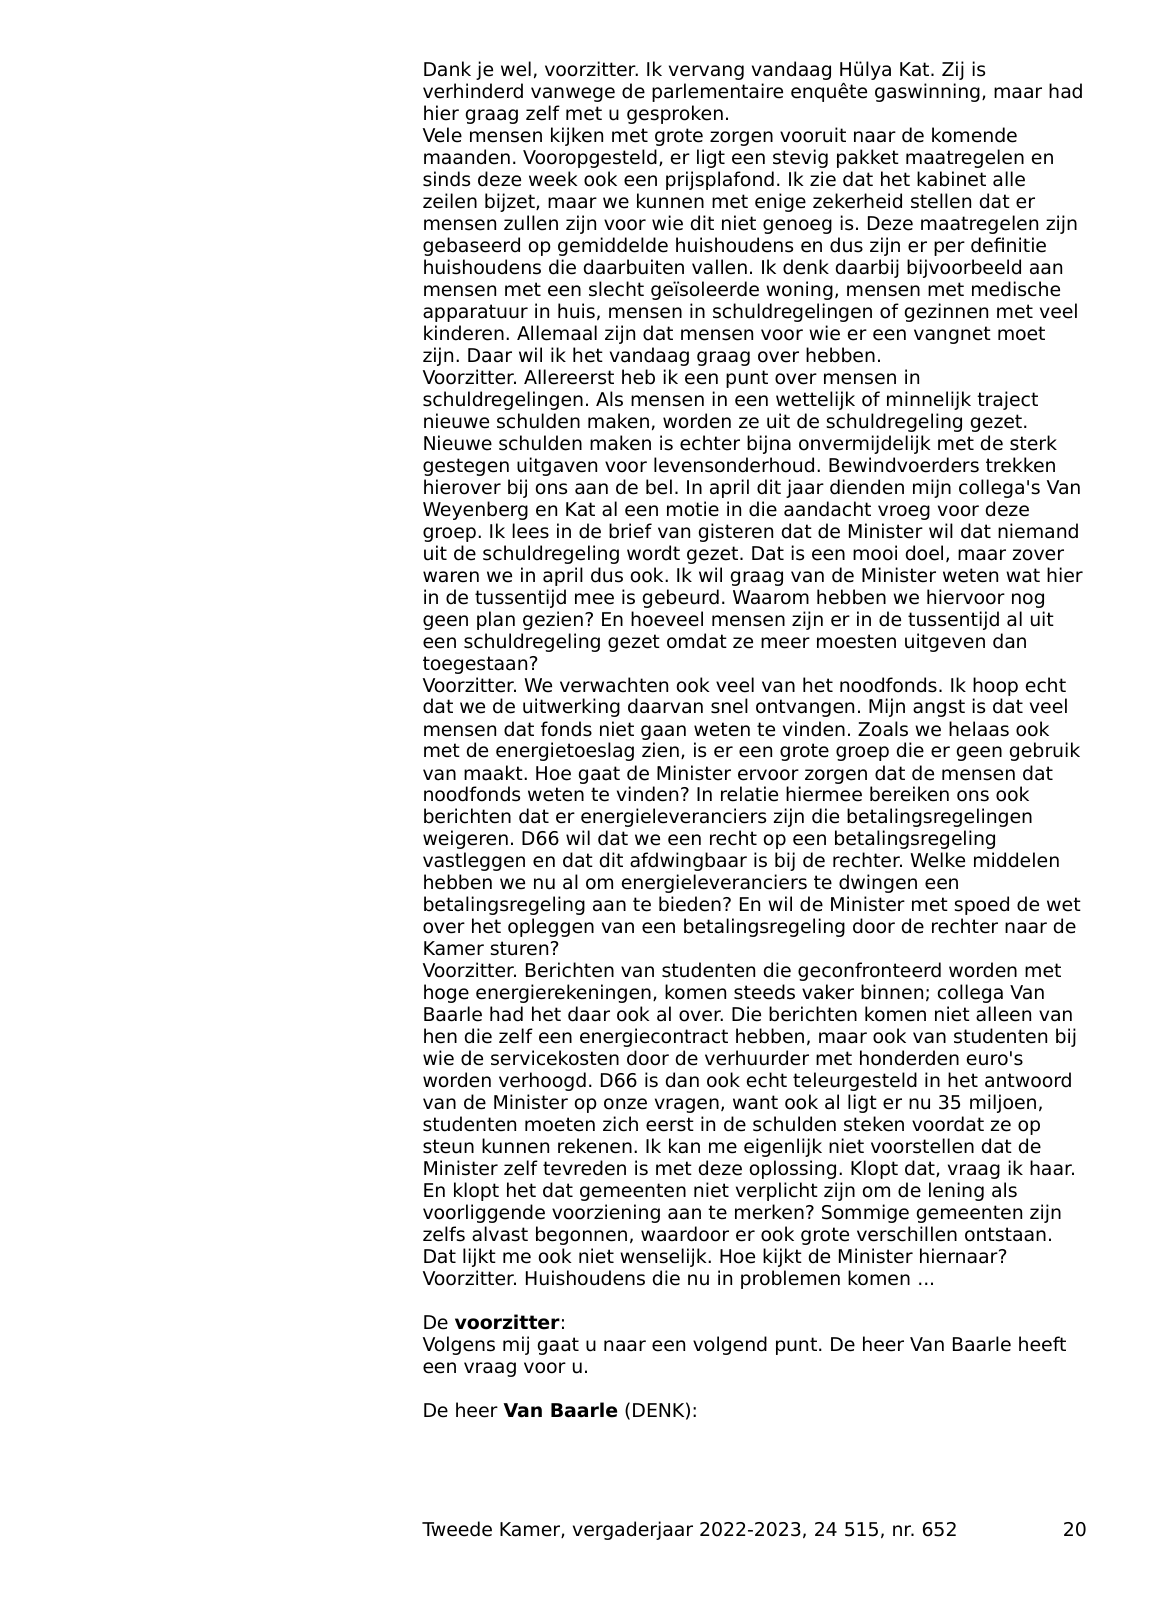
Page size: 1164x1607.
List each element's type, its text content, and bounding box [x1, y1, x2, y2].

text De voorzitter: [422, 1312, 1087, 1334]
text Voorzitter. Allereerst heb ik een punt over mensen in schuldregelingen. Als mensen in een wettelijk of minnelijk traject nieuwe schulden maken, worden ze uit de schuldregeling gezet. Nieuwe schulden maken is echter bijna onvermijdelijk met de sterk gestegen uitgaven voor levensonderhoud. Bewindvoerders trekken hierover bij ons aan de bel. In april dit jaar dienden mijn collega's Van Weyenberg en Kat al een motie in die aandacht vroeg voor deze groep. Ik lees in de brief van gisteren dat de Minister wil dat niemand uit de schuldregeling wordt gezet. Dat is een mooi doel, maar zover waren we in april dus ook. Ik wil graag van de Minister weten wat hier in de tussentijd mee is gebeurd. Waarom hebben we hiervoor nog geen plan gezien? En hoeveel mensen zijn er in de tussentijd al uit een schuldregeling gezet omdat ze meer moesten uitgeven dan toegestaan? [422, 367, 1087, 674]
text Volgens mij gaat u naar een volgend punt. De heer Van Baarle heeft een vraag voor u. [422, 1334, 1087, 1378]
text Voorzitter. Berichten van studenten die geconfronteerd worden met hoge energierekeningen, komen steeds vaker binnen; collega Van Baarle had het daar ook al over. Die berichten komen niet alleen van hen die zelf een energiecontract hebben, maar ook van studenten bij wie de servicekosten door de verhuurder met honderden euro's worden verhoogd. D66 is dan ook echt teleurgesteld in het antwoord van de Minister op onze vragen, want ook al ligt er nu 35 miljoen, studenten moeten zich eerst in de schulden steken voordat ze op steun kunnen rekenen. Ik kan me eigenlijk niet voorstellen dat de Minister zelf tevreden is met deze oplossing. Klopt dat, vraag ik haar. En klopt het dat gemeenten niet verplicht zijn om de lening als voorliggende voorziening aan te merken? Sommige gemeenten zijn zelfs alvast begonnen, waardoor er ook grote verschillen ontstaan. Dat lijkt me ook niet wenselijk. Hoe kijkt de Minister hiernaar? [422, 960, 1087, 1268]
text Vele mensen kijken met grote zorgen vooruit naar de komende maanden. Vooropgesteld, er ligt een stevig pakket maatregelen en sinds deze week ook een prijsplafond. Ik zie dat het kabinet alle zeilen bijzet, maar we kunnen met enige zekerheid stellen dat er mensen zullen zijn voor wie dit niet genoeg is. Deze maatregelen zijn gebaseerd op gemiddelde huishoudens en dus zijn er per definitie huishoudens die daarbuiten vallen. Ik denk daarbij bijvoorbeeld aan mensen met een slecht geïsoleerde woning, mensen met medische apparatuur in huis, mensen in schuldregelingen of gezinnen met veel kinderen. Allemaal zijn dat mensen voor wie er een vangnet moet zijn. Daar wil ik het vandaag graag over hebben. [422, 125, 1087, 367]
text Voorzitter. Huishoudens die nu in problemen komen ... [422, 1268, 1087, 1290]
text Dank je wel, voorzitter. Ik vervang vandaag Hülya Kat. Zij is verhinderd vanwege de parlementaire enquête gaswinning, maar had hier graag zelf met u gesproken. [422, 59, 1087, 125]
text Voorzitter. We verwachten ook veel van het noodfonds. Ik hoop echt dat we de uitwerking daarvan snel ontvangen. Mijn angst is dat veel mensen dat fonds niet gaan weten te vinden. Zoals we helaas ook met de energietoeslag zien, is er een grote groep die er geen gebruik van maakt. Hoe gaat de Minister ervoor zorgen dat de mensen dat noodfonds weten te vinden? In relatie hiermee bereiken ons ook berichten dat er energieleveranciers zijn die betalingsregelingen weigeren. D66 wil dat we een recht op een betalingsregeling vastleggen en dat dit afdwingbaar is bij de rechter. Welke middelen hebben we nu al om energieleveranciers te dwingen een betalingsregeling aan te bieden? En wil de Minister met spoed de wet over het opleggen van een betalingsregeling door de rechter naar de Kamer sturen? [422, 674, 1087, 960]
text De heer Van Baarle (DENK): [422, 1400, 1087, 1422]
